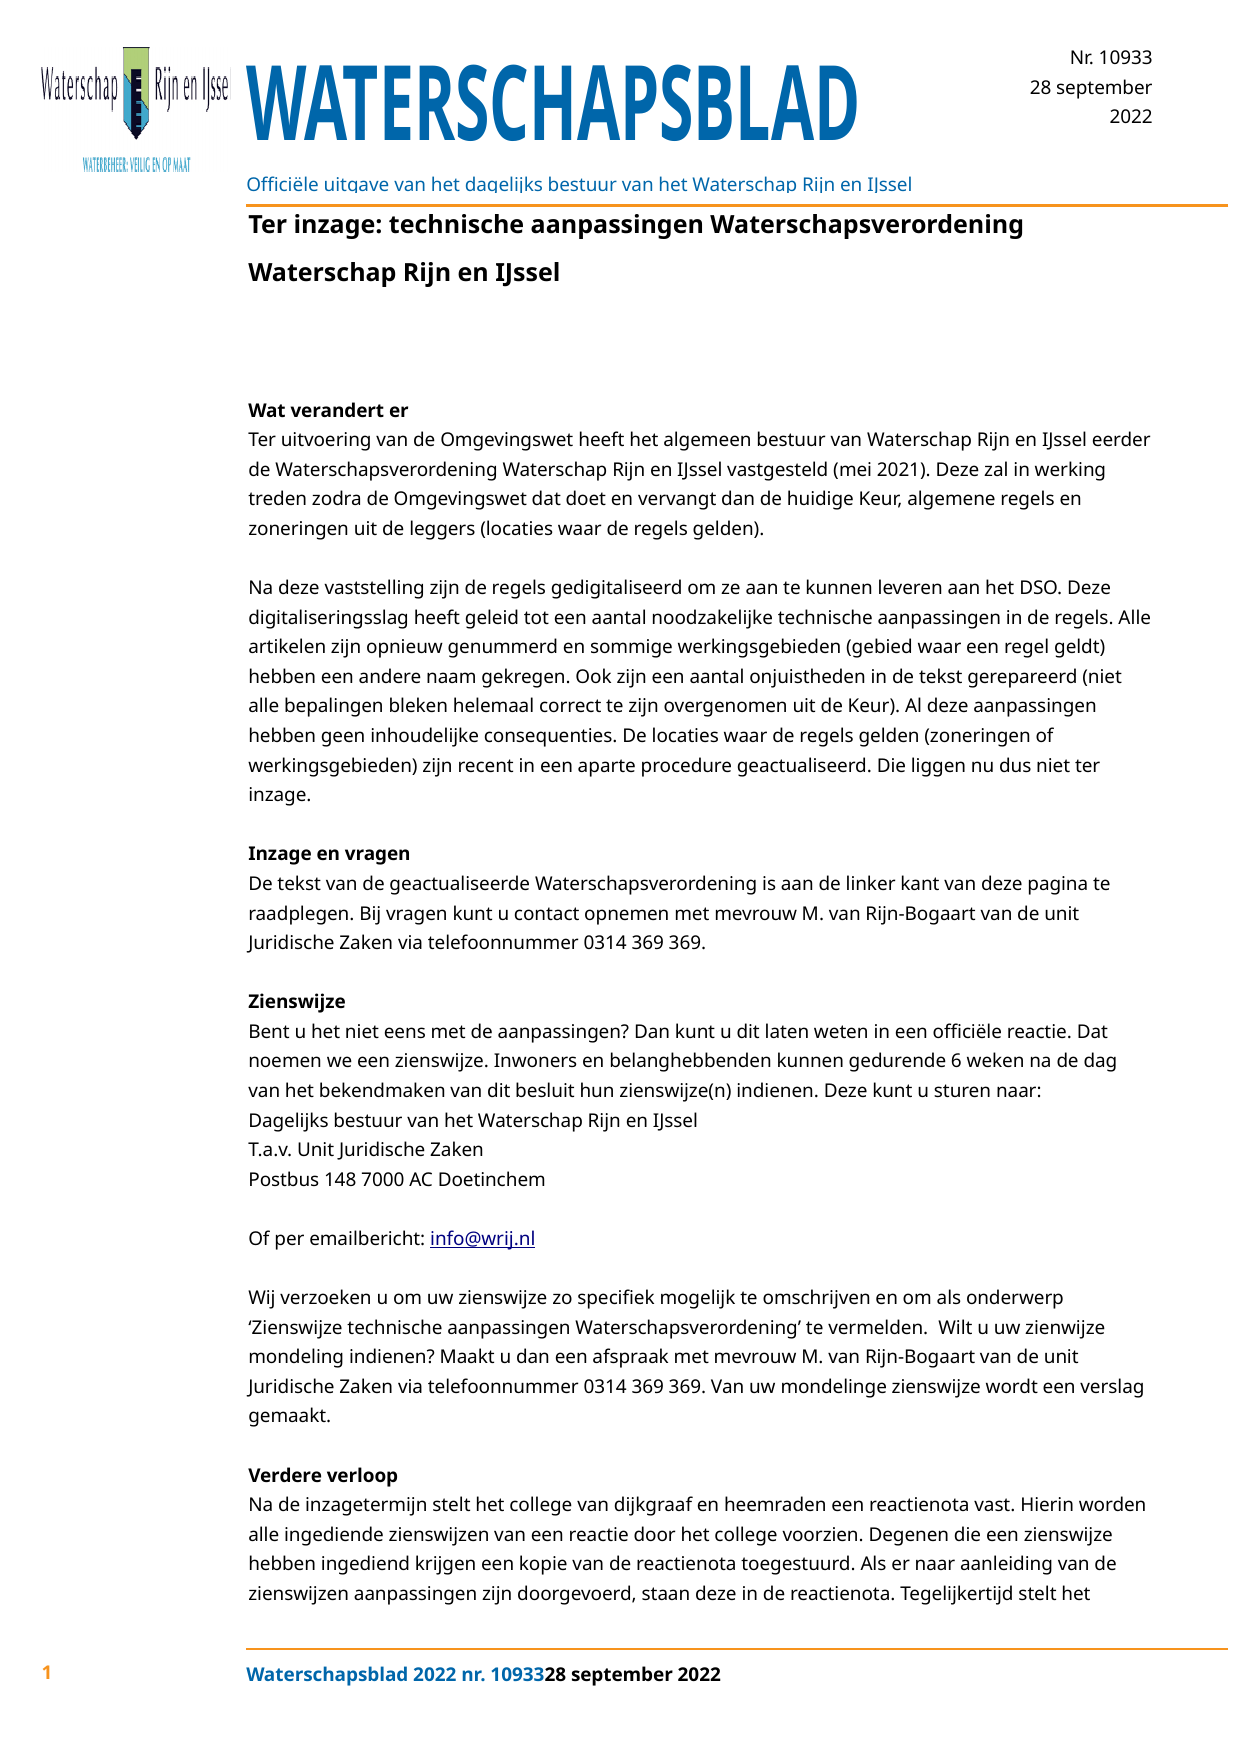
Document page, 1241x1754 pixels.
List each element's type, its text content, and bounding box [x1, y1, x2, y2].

text Postbus 148 7000 AC Doetinchem [248, 1166, 1152, 1192]
text Zienswijze [248, 988, 1152, 1014]
text Wat verandert er [248, 397, 1152, 422]
text De tekst van de geactualiseerde Waterschapsverordening is aan de linker kant van deze pagina te raadplegen. Bij vragen kunt u contact opnemen met mevrouw M. van Rijn-Bogaart van de unit Juridische Zaken via telefoonnummer 0314 369 369. [248, 870, 1152, 955]
text Bent u het niet eens met de aanpassingen? Dan kunt u dit laten weten in een officiële reactie. Dat noemen we een zienswijze. Inwoners en belanghebbenden kunnen gedurende 6 weken na de dag van het bekendmaken van dit besluit hun zienswijze(n) indienen. Deze kunt u sturen naar: [248, 1018, 1152, 1103]
text Wij verzoeken u om uw zienswijze zo specifiek mogelijk te omschrijven en om als onderwerp ‘Zienswijze technische aanpassingen Waterschapsverordening’ te vermelden. Wilt u uw zienwijze mondeling indienen? Maakt u dan een afspraak met mevrouw M. van Rijn-Bogaart van de unit Juridische Zaken via telefoonnummer 0314 369 369. Van uw mondelinge zienswijze wordt een verslag gemaakt. [248, 1284, 1152, 1428]
text T.a.v. Unit Juridische Zaken [248, 1136, 1152, 1162]
text Na de inzagetermijn stelt het college van dijkgraaf en heemraden een reactienota vast. Hierin worden alle ingediende zienswijzen van een reactie door het college voorzien. Degenen die een zienswijze hebben ingediend krijgen een kopie van de reactienota toegestuurd. Als er naar aanleiding van de zienswijzen aanpassingen zijn doorgevoerd, staan deze in de reactienota. Tegelijkertijd stelt het [248, 1491, 1152, 1606]
text Of per emailbericht: info@wrij.nl [248, 1225, 1152, 1251]
text Ter uitvoering van de Omgevingswet heeft het algemeen bestuur van Waterschap Rijn en IJssel eerder de Waterschapsverordening Waterschap Rijn en IJssel vastgesteld (mei 2021). Deze zal in werking treden zodra de Omgevingswet dat doet en vervangt dan de huidige Keur, algemene regels en zoneringen uit de leggers (locaties waar de regels gelden). [248, 426, 1152, 541]
text Inzage en vragen [248, 841, 1152, 866]
text Na deze vaststelling zijn de regels gedigitaliseerd om ze aan te kunnen leveren aan het DSO. Deze digitaliseringsslag heeft geleid tot een aantal noodzakelijke technische aanpassingen in de regels. Alle artikelen zijn opnieuw genummerd en sommige werkingsgebieden (gebied waar een regel geldt) hebben een andere naam gekregen. Ook zijn een aantal onjuistheden in de tekst gerepareerd (niet alle bepalingen bleken helemaal correct te zijn overgenomen uit de Keur). Al deze aanpassingen hebben geen inhoudelijke consequenties. De locaties waar de regels gelden (zoneringen of werkingsgebieden) zijn recent in een aparte procedure geactualiseerd. Die liggen nu dus niet ter inzage. [248, 574, 1152, 807]
text Verdere verloop [248, 1462, 1152, 1487]
picture [41, 47, 231, 172]
text Ter inzage: technische aanpassingen Waterschapsverordening Waterschap Rijn en IJssel [248, 207, 1152, 288]
text Dagelijks bestuur van het Waterschap Rijn en IJssel [248, 1107, 1152, 1132]
